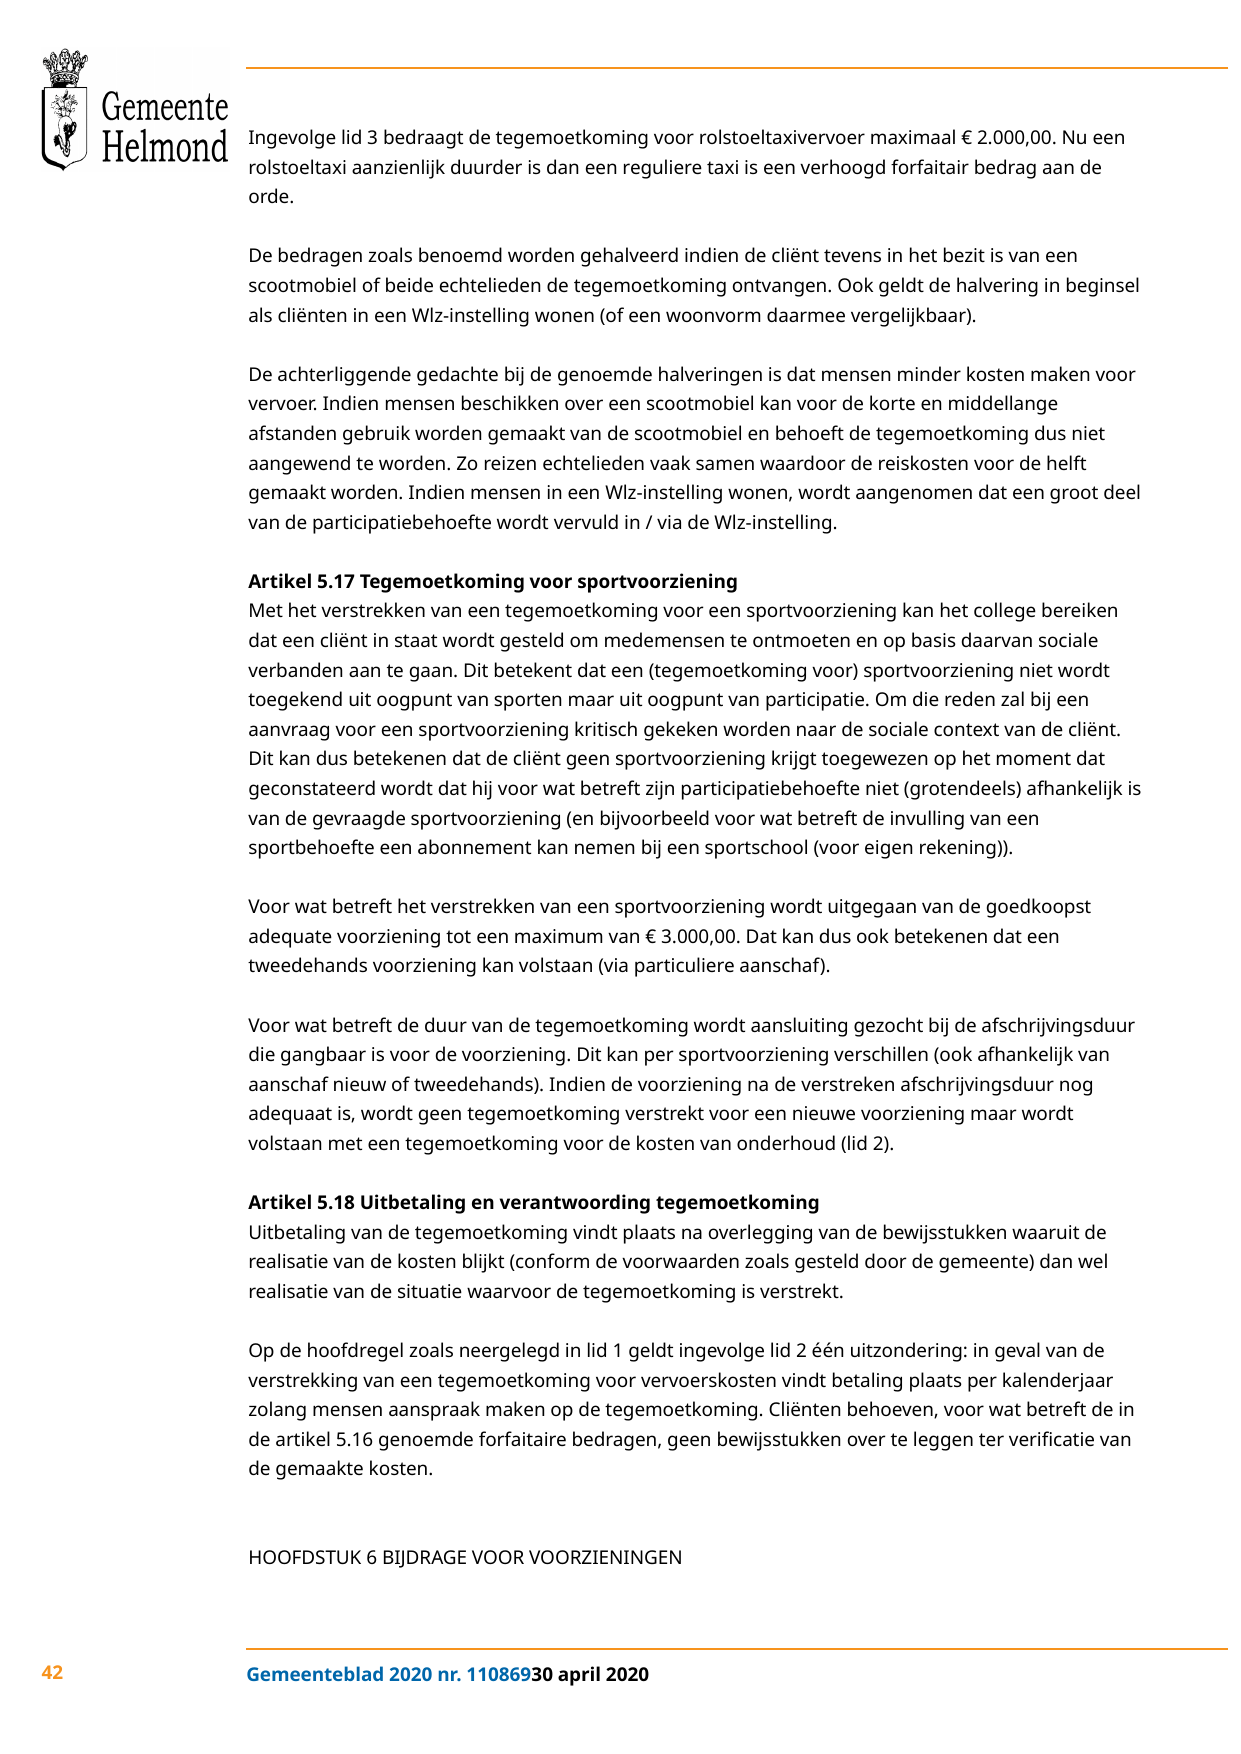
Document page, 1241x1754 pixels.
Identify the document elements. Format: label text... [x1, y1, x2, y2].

text Voor wat betreft de duur van de tegemoetkoming wordt aansluiting gezocht bij de afschrijvingsduur die gangbaar is voor de voorziening. Dit kan per sportvoorziening verschillen (ook afhankelijk van aanschaf nieuw of tweedehands). Indien de voorziening na de verstreken afschrijvingsduur nog adequaat is, wordt geen tegemoetkoming verstrekt voor een nieuwe voorziening maar wordt volstaan met een tegemoetkoming voor de kosten van onderhoud (lid 2). [248, 1012, 1152, 1156]
text Artikel 5.17 Tegemoetkoming voor sportvoorziening [248, 568, 1152, 594]
picture [41, 47, 231, 172]
text Voor wat betreft het verstrekken van een sportvoorziening wordt uitgegaan van de goedkoopst adequate voorziening tot een maximum van € 3.000,00. Dat kan dus ook betekenen dat een tweedehands voorziening kan volstaan (via particuliere aanschaf). [248, 893, 1152, 978]
text HOOFDSTUK 6 BIJDRAGE VOOR VOORZIENINGEN [248, 1544, 1152, 1570]
text Met het verstrekken van een tegemoetkoming voor een sportvoorziening kan het college bereiken dat een cliënt in staat wordt gesteld om medemensen te ontmoeten en op basis daarvan sociale verbanden aan te gaan. Dit betekent dat een (tegemoetkoming voor) sportvoorziening niet wordt toegekend uit oogpunt van sporten maar uit oogpunt van participatie. Om die reden zal bij een aanvraag voor een sportvoorziening kritisch gekeken worden naar de sociale context van de cliënt. Dit kan dus betekenen dat de cliënt geen sportvoorziening krijgt toegewezen op het moment dat geconstateerd wordt dat hij voor wat betreft zijn participatiebehoefte niet (grotendeels) afhankelijk is van de gevraagde sportvoorziening (en bijvoorbeeld voor wat betreft de invulling van een sportbehoefte een abonnement kan nemen bij een sportschool (voor eigen rekening)). [248, 598, 1152, 860]
text De achterliggende gedachte bij de genoemde halveringen is dat mensen minder kosten maken voor vervoer. Indien mensen beschikken over een scootmobiel kan voor de korte en middellange afstanden gebruik worden gemaakt van de scootmobiel en behoeft de tegemoetkoming dus niet aangewend te worden. Zo reizen echtelieden vaak samen waardoor de reiskosten voor de helft gemaakt worden. Indien mensen in een Wlz-instelling wonen, wordt aangenomen dat een groot deel van de participatiebehoefte wordt vervuld in / via de Wlz-instelling. [248, 361, 1152, 535]
text Op de hoofdregel zoals neergelegd in lid 1 geldt ingevolge lid 2 één uitzondering: in geval van de verstrekking van een tegemoetkoming voor vervoerskosten vindt betaling plaats per kalenderjaar zolang mensen aanspraak maken op de tegemoetkoming. Cliënten behoeven, voor wat betreft de in de artikel 5.16 genoemde forfaitaire bedragen, geen bewijsstukken over te leggen ter verificatie van de gemaakte kosten. [248, 1337, 1152, 1481]
text Uitbetaling van de tegemoetkoming vindt plaats na overlegging van de bewijsstukken waaruit de realisatie van de kosten blijkt (conform de voorwaarden zoals gesteld door de gemeente) dan wel realisatie van de situatie waarvoor de tegemoetkoming is verstrekt. [248, 1219, 1152, 1304]
text Ingevolge lid 3 bedraagt de tegemoetkoming voor rolstoeltaxivervoer maximaal € 2.000,00. Nu een rolstoeltaxi aanzienlijk duurder is dan een reguliere taxi is een verhoogd forfaitair bedrag aan de orde. [248, 124, 1152, 209]
text De bedragen zoals benoemd worden gehalveerd indien de cliënt tevens in het bezit is van een scootmobiel of beide echtelieden de tegemoetkoming ontvangen. Ook geldt de halvering in beginsel als cliënten in een Wlz-instelling wonen (of een woonvorm daarmee vergelijkbaar). [248, 243, 1152, 328]
text Artikel 5.18 Uitbetaling en verantwoording tegemoetkoming [248, 1189, 1152, 1215]
